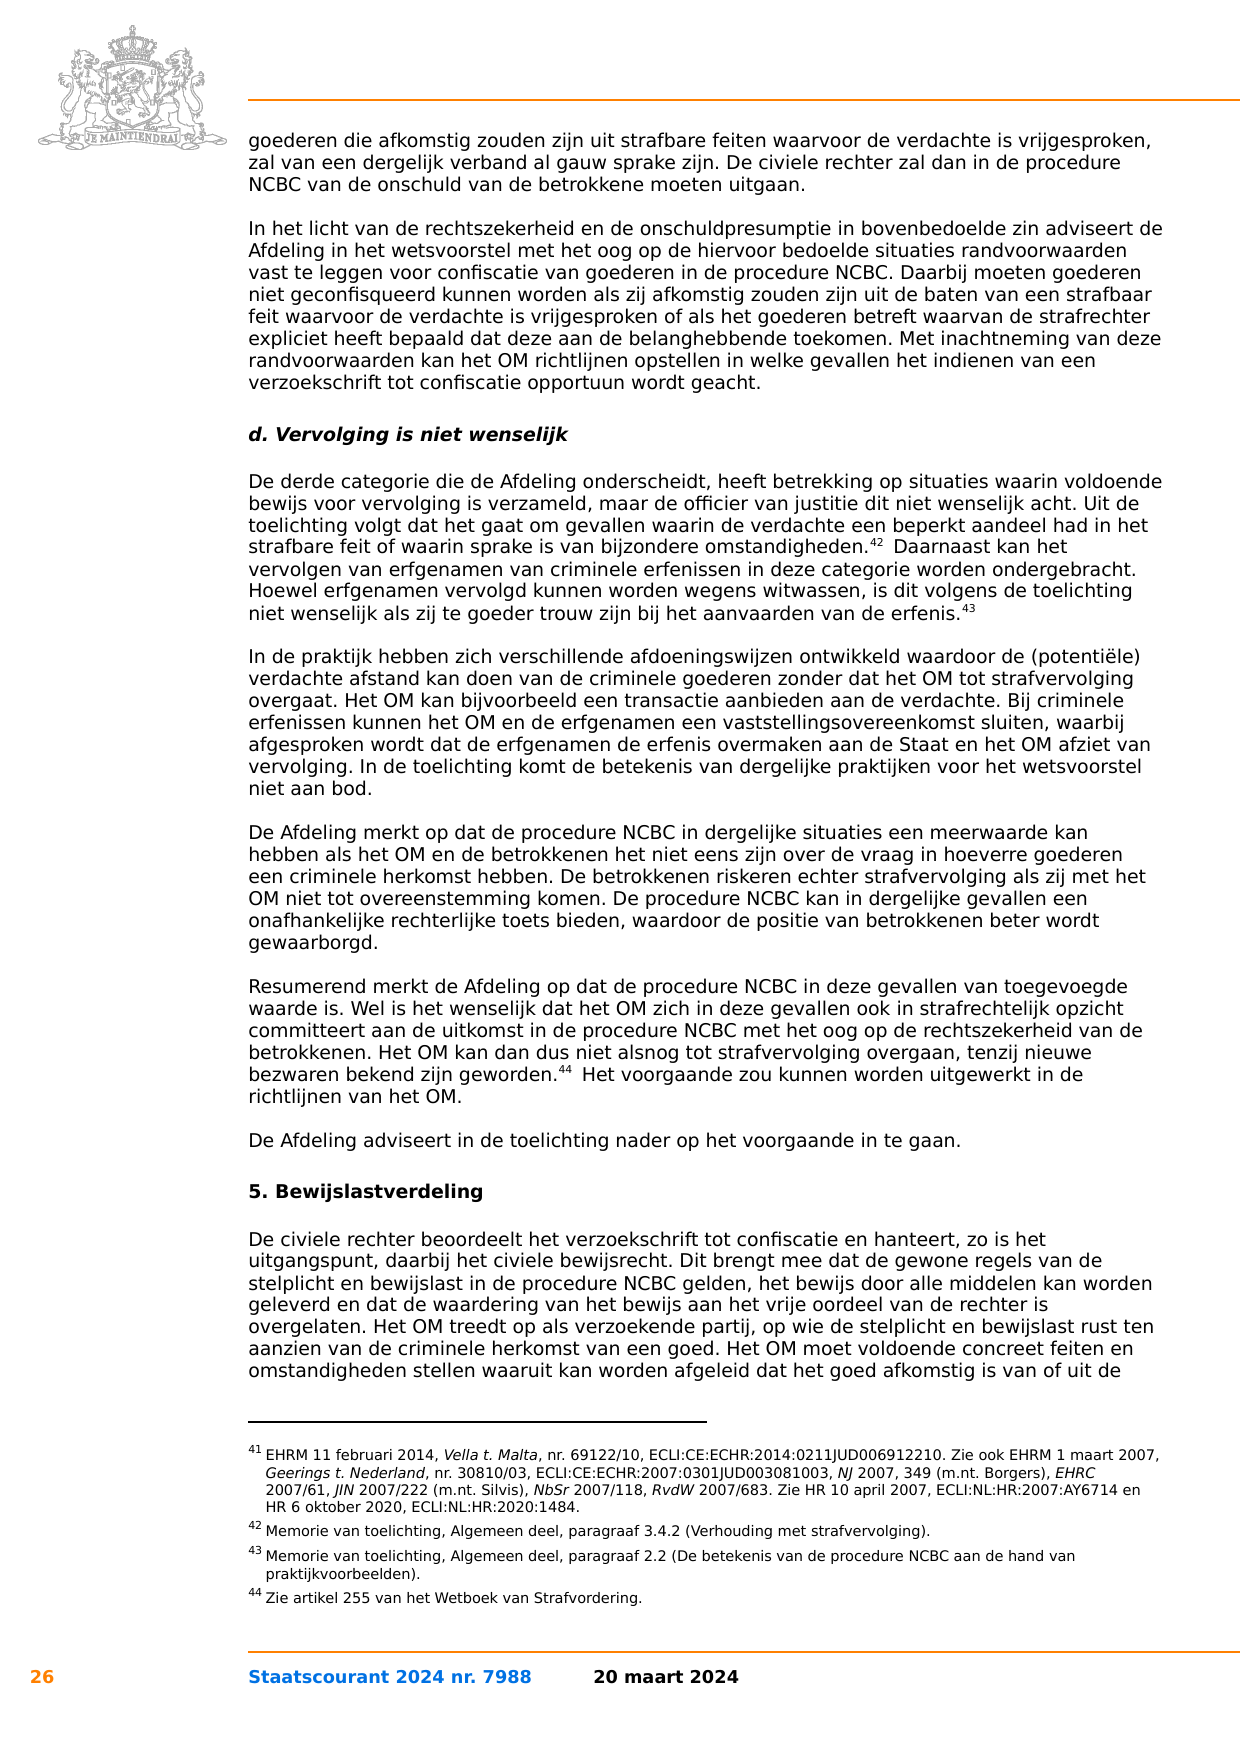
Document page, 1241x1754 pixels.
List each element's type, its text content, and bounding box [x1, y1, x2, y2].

text De Afdeling merkt op dat de procedure NCBC in dergelijke situaties een meerwaarde kan hebben als het OM en de betrokkenen het niet eens zijn over de vraag in hoeverre goederen een criminele herkomst hebben. De betrokkenen riskeren echter strafvervolging als zij met het OM niet tot overeenstemming komen. De procedure NCBC kan in dergelijke gevallen een onafhankelijke rechterlijke toets bieden, waardoor de positie van betrokkenen beter wordt gewaarborgd. [248, 822, 1163, 954]
text Zie artikel 255 van het Wetboek van Strafvordering. [248, 1586, 1163, 1608]
subtitle 5. Bewijslastverdeling [248, 1181, 1163, 1203]
text In het licht van de rechtszekerheid en de onschuldpresumptie in bovenbedoelde zin adviseert de Afdeling in het wetsvoorstel met het oog op de hiervoor bedoelde situaties randvoorwaarden vast te leggen voor confiscatie van goederen in de procedure NCBC. Daarbij moeten goederen niet geconfisqueerd kunnen worden als zij afkomstig zouden zijn uit de baten van een strafbaar feit waarvoor de verdachte is vrijgesproken of als het goederen betreft waarvan de strafrechter expliciet heeft bepaald dat deze aan de belanghebbende toekomen. Met inachtneming van deze randvoorwaarden kan het OM richtlijnen opstellen in welke gevallen het indienen van een verzoekschrift tot confiscatie opportuun wordt geacht. [248, 218, 1163, 393]
subtitle d. Vervolging is niet wenselijk [248, 423, 1163, 446]
text De derde categorie die de Afdeling onderscheidt, heeft betrekking op situaties waarin voldoende bewijs voor vervolging is verzameld, maar de officier van justitie dit niet wenselijk acht. Uit de toelichting volgt dat het gaat om gevallen waarin de verdachte een beperkt aandeel had in het strafbare feit of waarin sprake is van bijzondere omstandigheden. Daarnaast kan het vervolgen van erfgenamen van criminele erfenissen in deze categorie worden ondergebracht. Hoewel erfgenamen vervolgd kunnen worden wegens witwassen, is dit volgens de toelichting niet wenselijk als zij te goeder trouw zijn bij het aanvaarden van de erfenis. [248, 471, 1163, 624]
text goederen die afkomstig zouden zijn uit strafbare feiten waarvoor de verdachte is vrijgesproken, zal van een dergelijk verband al gauw sprake zijn. De civiele rechter zal dan in de procedure NCBC van de onschuld van de betrokkene moeten uitgaan. [248, 130, 1163, 196]
picture [38, 25, 227, 150]
text De Afdeling adviseert in de toelichting nader op het voorgaande in te gaan. [248, 1129, 1163, 1151]
text Memorie van toelichting, Algemeen deel, paragraaf 2.2 (De betekenis van de procedure NCBC aan de hand van praktijkvoorbeelden). [248, 1544, 1163, 1583]
text Resumerend merkt de Afdeling op dat de procedure NCBC in deze gevallen van toegevoegde waarde is. Wel is het wenselijk dat het OM zich in deze gevallen ook in strafrechtelijk opzicht committeert aan de uitkomst in de procedure NCBC met het oog op de rechtszekerheid van de betrokkenen. Het OM kan dan dus niet alsnog tot strafvervolging overgaan, tenzij nieuwe bezwaren bekend zijn geworden. Het voorgaande zou kunnen worden uitgewerkt in de richtlijnen van het OM. [248, 976, 1163, 1108]
text Memorie van toelichting, Algemeen deel, paragraaf 3.4.2 (Verhouding met strafvervolging). [248, 1519, 1163, 1541]
text De civiele rechter beoordeelt het verzoekschrift tot confiscatie en hanteert, zo is het uitgangspunt, daarbij het civiele bewijsrecht. Dit brengt mee dat de gewone regels van de stelplicht en bewijslast in de procedure NCBC gelden, het bewijs door alle middelen kan worden geleverd en dat de waardering van het bewijs aan het vrije oordeel van de rechter is overgelaten. Het OM treedt op als verzoekende partij, op wie de stelplicht en bewijslast rust ten aanzien van de criminele herkomst van een goed. Het OM moet voldoende concreet feiten en omstandigheden stellen waaruit kan worden afgeleid dat het goed afkomstig is van of uit de [248, 1228, 1163, 1382]
text EHRM 11 februari 2014, Vella t. Malta, nr. 69122/10, ECLI:CE:ECHR:2014:0211JUD006912210. Zie ook EHRM 1 maart 2007, Geerings t. Nederland, nr. 30810/03, ECLI:CE:ECHR:2007:0301JUD003081003, NJ 2007, 349 (m.nt. Borgers), EHRC 2007/61, JIN 2007/222 (m.nt. Silvis), NbSr 2007/118, RvdW 2007/683. Zie HR 10 april 2007, ECLI:NL:HR:2007:AY6714 en HR 6 oktober 2020, ECLI:NL:HR:2020:1484. [248, 1443, 1163, 1516]
text In de praktijk hebben zich verschillende afdoeningswijzen ontwikkeld waardoor de (potentiële) verdachte afstand kan doen van de criminele goederen zonder dat het OM tot strafvervolging overgaat. Het OM kan bijvoorbeeld een transactie aanbieden aan de verdachte. Bij criminele erfenissen kunnen het OM en de erfgenamen een vaststellingsovereenkomst sluiten, waarbij afgesproken wordt dat de erfgenamen de erfenis overmaken aan de Staat en het OM afziet van vervolging. In de toelichting komt de betekenis van dergelijke praktijken voor het wetsvoorstel niet aan bod. [248, 646, 1163, 800]
